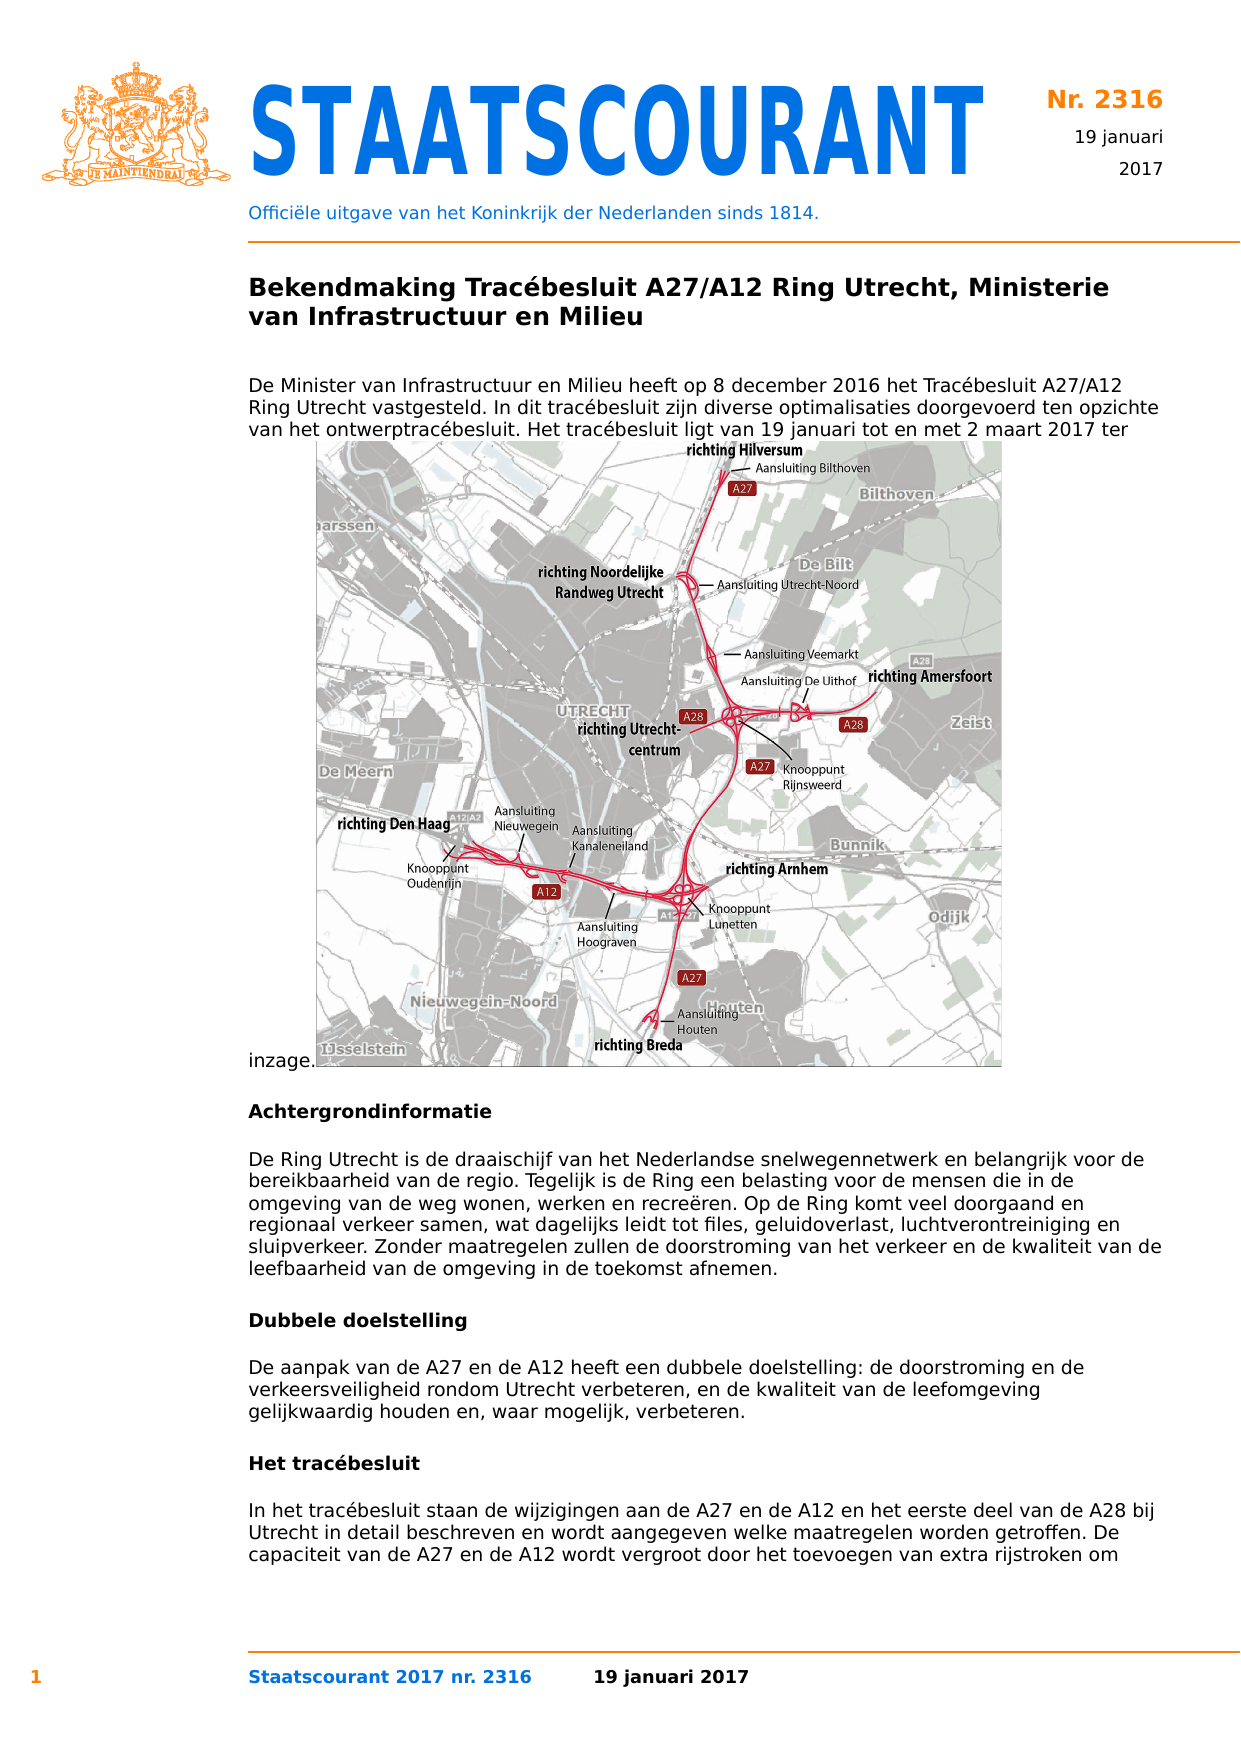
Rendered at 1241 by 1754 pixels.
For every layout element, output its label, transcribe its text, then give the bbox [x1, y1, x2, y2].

subtitle Het tracébesluit [248, 1453, 1163, 1475]
table_header Nr. 2316 [998, 62, 1240, 121]
picture [41, 62, 231, 186]
text De Minister van Infrastructuur en Milieu heeft op 8 december 2016 het Tracébesluit A27/A12 Ring Utrecht vastgesteld. In dit tracébesluit zijn diverse optimalisaties doorgevoerd ten opzichte van het ontwerptracébesluit. Het tracébesluit ligt van 19 januari tot en met 2 maart 2017 ter inzage. [248, 375, 1163, 1071]
table_header [25, 62, 248, 241]
subtitle Dubbele doelstelling [248, 1310, 1163, 1332]
text De Ring Utrecht is de draaischijf van het Nederlandse snelwegennetwerk en belangrijk voor de bereikbaarheid van de regio. Tegelijk is de Ring een belasting voor de mensen die in de omgeving van de weg wonen, werken en recreëren. Op de Ring komt veel doorgaand en regionaal verkeer samen, wat dagelijks leidt tot files, geluidoverlast, luchtverontreiniging en sluipverkeer. Zonder maatregelen zullen de doorstroming van het verkeer en de kwaliteit van de leefbaarheid van de omgeving in de toekomst afnemen. [248, 1148, 1163, 1280]
text De aanpak van de A27 en de A12 heeft een dubbele doelstelling: de doorstroming en de verkeersveiligheid rondom Utrecht verbeteren, en de kwaliteit van de leefomgeving gelijkwaardig houden en, waar mogelijk, verbeteren. [248, 1357, 1163, 1423]
table_cell Officiële uitgave van het Koninkrijk der Nederlanden sinds 1814. [248, 203, 1240, 241]
subtitle Bekendmaking Tracébesluit A27/A12 Ring Utrecht, Ministerie van Infrastructuur en Milieu [248, 273, 1163, 331]
picture [316, 441, 1002, 1067]
table_cell 19 januari [998, 121, 1240, 153]
table_header STAATSCOURANT [248, 62, 998, 203]
table_cell 2017 [998, 153, 1240, 203]
subtitle Achtergrondinformatie [248, 1101, 1163, 1123]
text In het tracébesluit staan de wijzigingen aan de A27 en de A12 en het eerste deel van de A28 bij Utrecht in detail beschreven en wordt aangegeven welke maatregelen worden getroffen. De capaciteit van de A27 en de A12 wordt vergroot door het toevoegen van extra rijstroken om [248, 1500, 1163, 1566]
